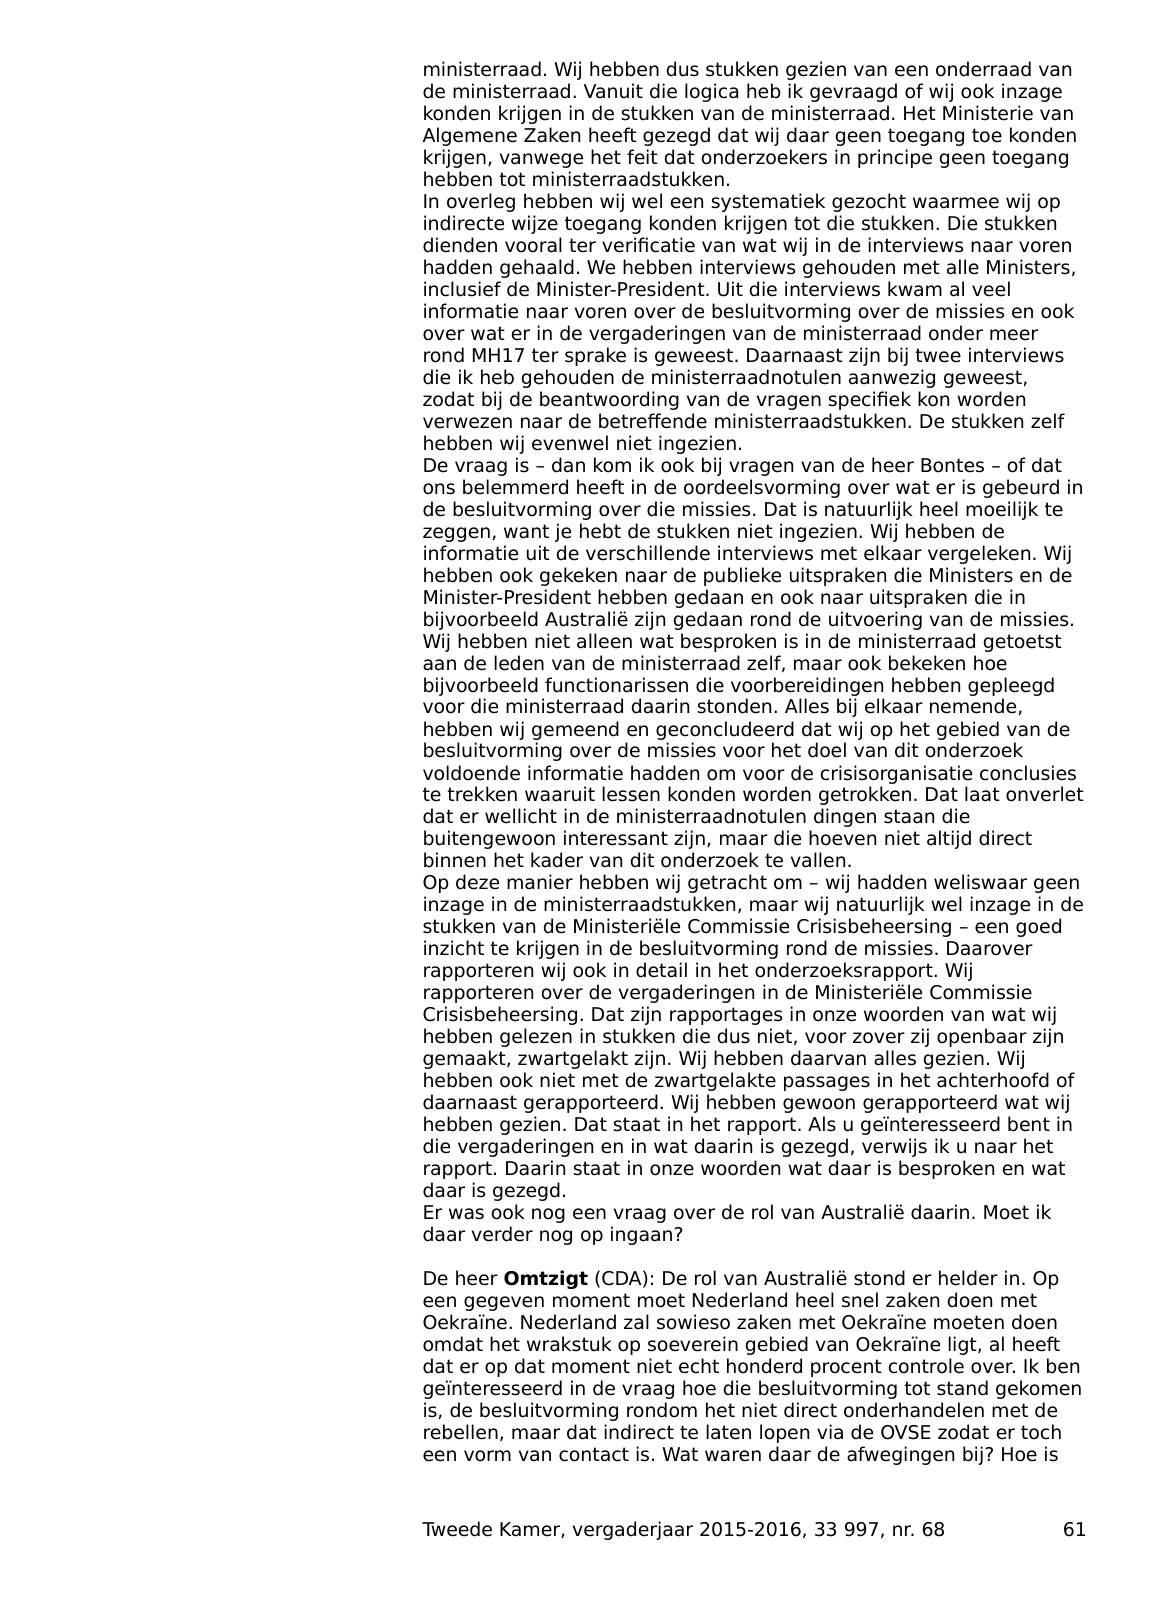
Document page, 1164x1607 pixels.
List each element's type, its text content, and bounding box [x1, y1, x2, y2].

text Op deze manier hebben wij getracht om – wij hadden weliswaar geen inzage in de ministerraadstukken, maar wij natuurlijk wel inzage in de stukken van de Ministeriële Commissie Crisisbeheersing – een goed inzicht te krijgen in de besluitvorming rond de missies. Daarover rapporteren wij ook in detail in het onderzoeksrapport. Wij rapporteren over de vergaderingen in de Ministeriële Commissie Crisisbeheersing. Dat zijn rapportages in onze woorden van wat wij hebben gelezen in stukken die dus niet, voor zover zij openbaar zijn gemaakt, zwartgelakt zijn. Wij hebben daarvan alles gezien. Wij hebben ook niet met de zwartgelakte passages in het achterhoofd of daarnaast gerapporteerd. Wij hebben gewoon gerapporteerd wat wij hebben gezien. Dat staat in het rapport. Als u geïnteresseerd bent in die vergaderingen en in wat daarin is gezegd, verwijs ik u naar het rapport. Daarin staat in onze woorden wat daar is besproken en wat daar is gezegd. [422, 872, 1087, 1202]
text In overleg hebben wij wel een systematiek gezocht waarmee wij op indirecte wijze toegang konden krijgen tot die stukken. Die stukken dienden vooral ter verificatie van wat wij in de interviews naar voren hadden gehaald. We hebben interviews gehouden met alle Ministers, inclusief de Minister-President. Uit die interviews kwam al veel informatie naar voren over de besluitvorming over de missies en ook over wat er in de vergaderingen van de ministerraad onder meer rond MH17 ter sprake is geweest. Daarnaast zijn bij twee interviews die ik heb gehouden de ministerraadnotulen aanwezig geweest, zodat bij de beantwoording van de vragen specifiek kon worden verwezen naar de betreffende ministerraadstukken. De stukken zelf hebben wij evenwel niet ingezien. [422, 191, 1087, 455]
text Er was ook nog een vraag over de rol van Australië daarin. Moet ik daar verder nog op ingaan? [422, 1202, 1087, 1246]
text De heer Omtzigt (CDA): De rol van Australië stond er helder in. Op een gegeven moment moet Nederland heel snel zaken doen met Oekraïne. Nederland zal sowieso zaken met Oekraïne moeten doen omdat het wrakstuk op soeverein gebied van Oekraïne ligt, al heeft dat er op dat moment niet echt honderd procent controle over. Ik ben geïnteresseerd in de vraag hoe die besluitvorming tot stand gekomen is, de besluitvorming rondom het niet direct onderhandelen met de rebellen, maar dat indirect te laten lopen via de OVSE zodat er toch een vorm van contact is. Wat waren daar de afwegingen bij? Hoe is [422, 1268, 1087, 1466]
text De vraag is – dan kom ik ook bij vragen van de heer Bontes – of dat ons belemmerd heeft in de oordeelsvorming over wat er is gebeurd in de besluitvorming over die missies. Dat is natuurlijk heel moeilijk te zeggen, want je hebt de stukken niet ingezien. Wij hebben de informatie uit de verschillende interviews met elkaar vergeleken. Wij hebben ook gekeken naar de publieke uitspraken die Ministers en de Minister-President hebben gedaan en ook naar uitspraken die in bijvoorbeeld Australië zijn gedaan rond de uitvoering van de missies. Wij hebben niet alleen wat besproken is in de ministerraad getoetst aan de leden van de ministerraad zelf, maar ook bekeken hoe bijvoorbeeld functionarissen die voorbereidingen hebben gepleegd voor die ministerraad daarin stonden. Alles bij elkaar nemende, hebben wij gemeend en geconcludeerd dat wij op het gebied van de besluitvorming over de missies voor het doel van dit onderzoek voldoende informatie hadden om voor de crisisorganisatie conclusies te trekken waaruit lessen konden worden getrokken. Dat laat onverlet dat er wellicht in de ministerraadnotulen dingen staan die buitengewoon interessant zijn, maar die hoeven niet altijd direct binnen het kader van dit onderzoek te vallen. [422, 455, 1087, 872]
text ministerraad. Wij hebben dus stukken gezien van een onderraad van de ministerraad. Vanuit die logica heb ik gevraagd of wij ook inzage konden krijgen in de stukken van de ministerraad. Het Ministerie van Algemene Zaken heeft gezegd dat wij daar geen toegang toe konden krijgen, vanwege het feit dat onderzoekers in principe geen toegang hebben tot ministerraadstukken. [422, 59, 1087, 191]
